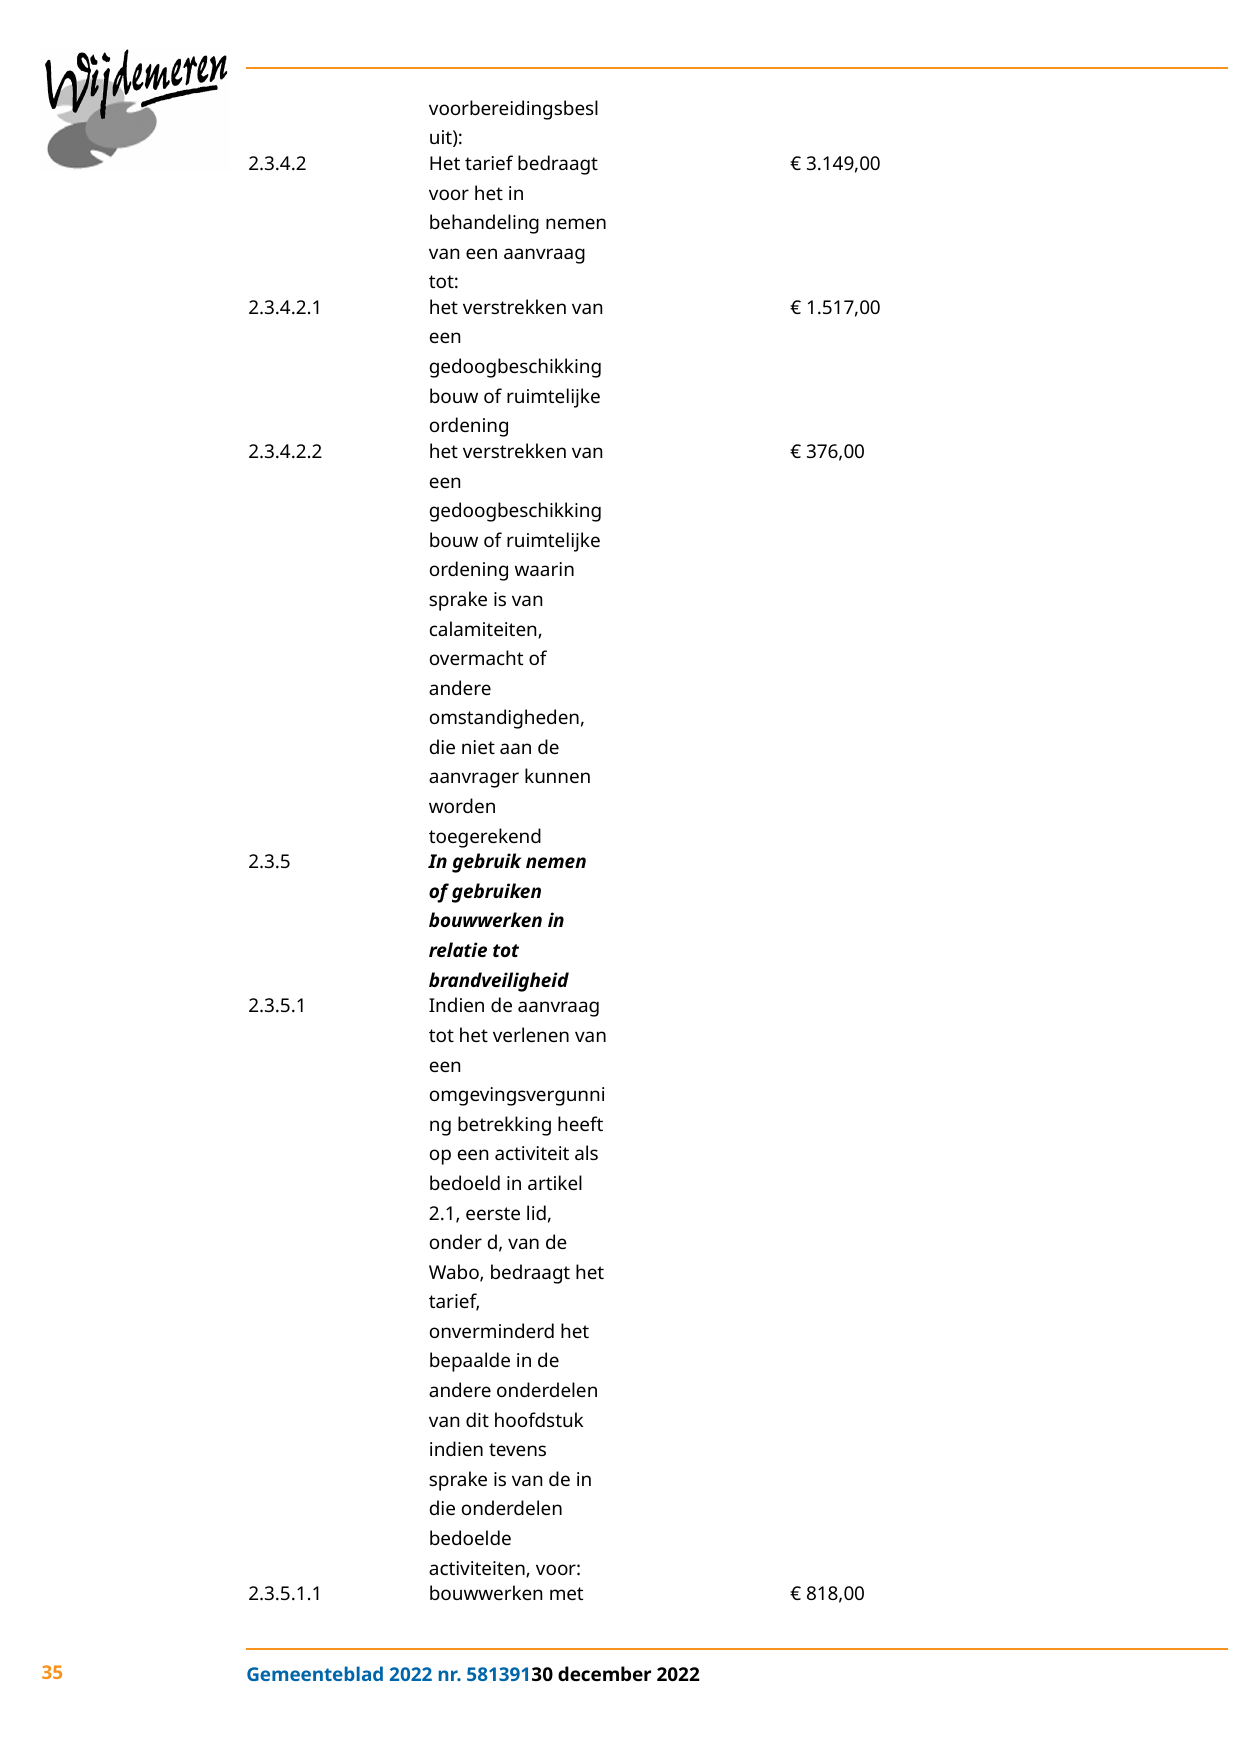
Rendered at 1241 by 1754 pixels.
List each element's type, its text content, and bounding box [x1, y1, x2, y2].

table_cell € 3.149,00 [790, 150, 971, 294]
table_cell [790, 95, 971, 150]
table_cell Indien de aanvraag tot het verlenen van een omgevingsvergunning betrekking heeft op een activiteit als bedoeld in artikel 2.1, eerste lid, onder d, van de Wabo, bedraagt het tarief, onverminderd het bepaalde in de andere onderdelen van dit hoofdstuk indien tevens sprake is van de in die onderdelen bedoelde activiteiten, voor: [429, 993, 609, 1580]
table_cell 2.3.5.1 [248, 993, 429, 1580]
table_cell [609, 1580, 790, 1606]
table_cell [790, 993, 971, 1580]
table_cell [971, 1580, 1152, 1606]
table_cell 2.3.5 [248, 849, 429, 993]
table_cell [971, 993, 1152, 1580]
table_cell [609, 294, 790, 438]
table_cell [609, 95, 790, 150]
table_cell € 376,00 [790, 438, 971, 848]
table_cell bouwwerken met [429, 1580, 609, 1606]
table_cell [971, 150, 1152, 294]
table_cell € 818,00 [790, 1580, 971, 1606]
table_cell [609, 993, 790, 1580]
table_cell [971, 294, 1152, 438]
table_cell [609, 150, 790, 294]
table_cell [971, 95, 1152, 150]
table_cell [790, 849, 971, 993]
table_cell 2.3.4.2 [248, 150, 429, 294]
table_cell 2.3.5.1.1 [248, 1580, 429, 1606]
table_cell € 1.517,00 [790, 294, 971, 438]
table_cell In gebruik nemen of gebruiken bouwwerken in relatie tot brandveiligheid [429, 849, 609, 993]
table_cell [609, 849, 790, 993]
table_cell het verstrekken van een gedoogbeschikking bouw of ruimtelijke ordening [429, 294, 609, 438]
table_cell [971, 438, 1152, 848]
table_cell voorbereidingsbesluit): [429, 95, 609, 150]
table_cell het verstrekken van een gedoogbeschikking bouw of ruimtelijke ordening waarin sprake is van calamiteiten, overmacht of andere omstandigheden, die niet aan de aanvrager kunnen worden toegerekend [429, 438, 609, 848]
table_cell 2.3.4.2.2 [248, 438, 429, 848]
table_cell [248, 95, 429, 150]
table_cell [971, 849, 1152, 993]
table_cell [609, 438, 790, 848]
table_cell Het tarief bedraagt voor het in behandeling nemen van een aanvraag tot: [429, 150, 609, 294]
table_cell 2.3.4.2.1 [248, 294, 429, 438]
picture [41, 47, 231, 172]
